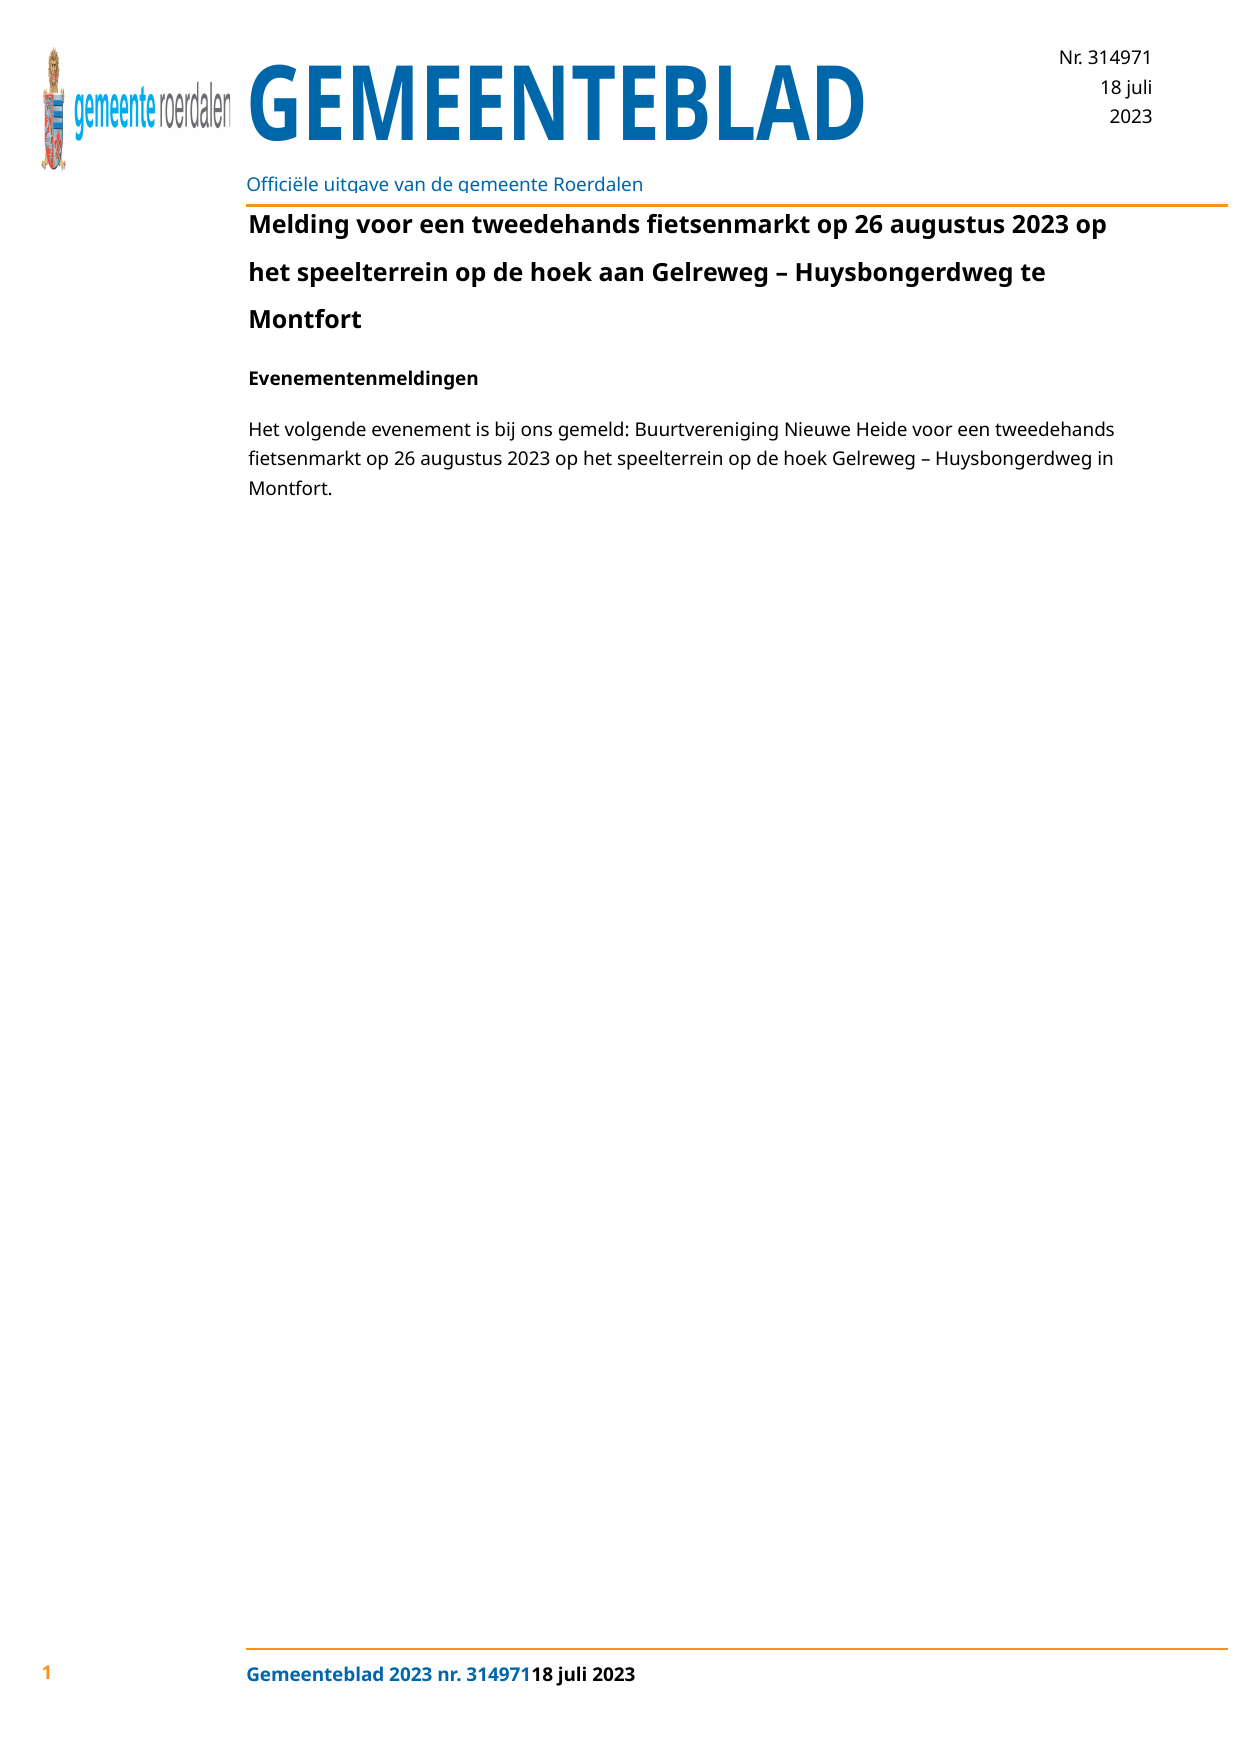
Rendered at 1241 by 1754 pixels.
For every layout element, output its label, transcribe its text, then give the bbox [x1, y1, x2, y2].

text Het volgende evenement is bij ons gemeld: Buurtvereniging Nieuwe Heide voor een tweedehands fietsenmarkt op 26 augustus 2023 op het speelterrein op de hoek Gelreweg – Huysbongerdweg in Montfort. [248, 416, 1152, 501]
picture [41, 47, 231, 172]
text Melding voor een tweedehands fietsenmarkt op 26 augustus 2023 op het speelterrein op de hoek aan Gelreweg – Huysbongerdweg te Montfort [248, 207, 1152, 336]
text Evenementenmeldingen [248, 366, 1152, 391]
